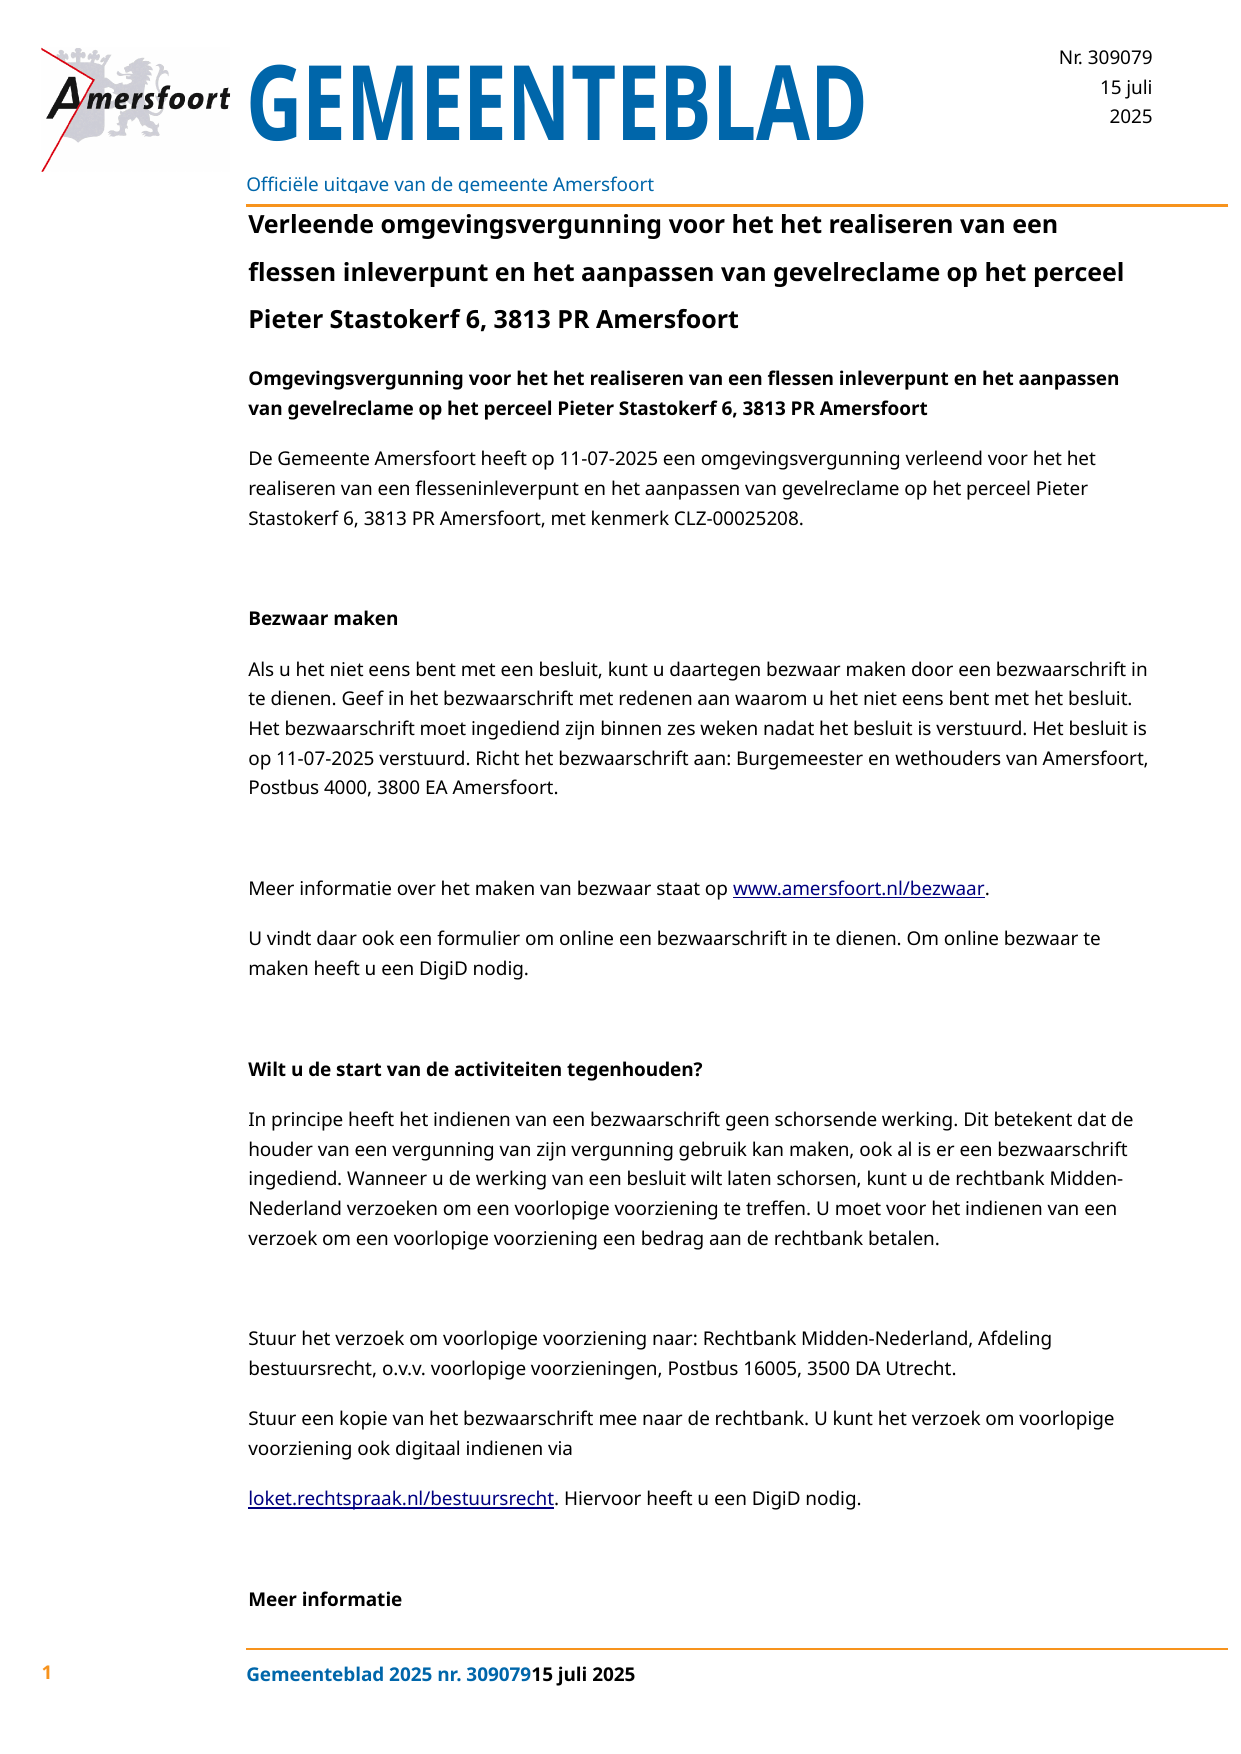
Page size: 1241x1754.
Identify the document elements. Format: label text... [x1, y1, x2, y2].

text U vindt daar ook een formulier om online een bezwaarschrift in te dienen. Om online bezwaar te maken heeft u een DigiD nodig. [248, 926, 1152, 981]
text In principe heeft het indienen van een bezwaarschrift geen schorsende werking. Dit betekent dat de houder van een vergunning van zijn vergunning gebruik kan maken, ook al is er een bezwaarschrift ingediend. Wanneer u de werking van een besluit wilt laten schorsen, kunt u de rechtbank Midden-Nederland verzoeken om een voorlopige voorziening te treffen. U moet voor het indienen van een verzoek om een voorlopige voorziening een bedrag aan de rechtbank betalen. [248, 1106, 1152, 1250]
text Als u het niet eens bent met een besluit, kunt u daartegen bezwaar maken door een bezwaarschrift in te dienen. Geef in het bezwaarschrift met redenen aan waarom u het niet eens bent met het besluit. Het bezwaarschrift moet ingediend zijn binnen zes weken nadat het besluit is verstuurd. Het besluit is op 11-07-2025 verstuurd. Richt het bezwaarschrift aan: Burgemeester en wethouders van Amersfoort, Postbus 4000, 3800 EA Amersfoort. [248, 656, 1152, 800]
text Wilt u de start van de activiteiten tegenhouden? [248, 1056, 1152, 1082]
picture [41, 47, 231, 172]
text Stuur het verzoek om voorlopige voorziening naar: Rechtbank Midden-Nederland, Afdeling bestuursrecht, o.v.v. voorlopige voorzieningen, Postbus 16005, 3500 DA Utrecht. [248, 1326, 1152, 1381]
text Stuur een kopie van het bezwaarschrift mee naar de rechtbank. U kunt het verzoek om voorlopige voorziening ook digitaal indienen via [248, 1406, 1152, 1461]
text Bezwaar maken [248, 606, 1152, 631]
text De Gemeente Amersfoort heeft op 11-07-2025 een omgevingsvergunning verleend voor het het realiseren van een flesseninleverpunt en het aanpassen van gevelreclame op het perceel Pieter Stastokerf 6, 3813 PR Amersfoort, met kenmerk CLZ-00025208. [248, 446, 1152, 530]
text Omgevingsvergunning voor het het realiseren van een flessen inleverpunt en het aanpassen van gevelreclame op het perceel Pieter Stastokerf 6, 3813 PR Amersfoort [248, 366, 1152, 421]
text Meer informatie over het maken van bezwaar staat op www.amersfoort.nl/bezwaar. [248, 875, 1152, 901]
text loket.rechtspraak.nl/bestuursrecht. Hiervoor heeft u een DigiD nodig. [248, 1486, 1152, 1511]
text Verleende omgevingsvergunning voor het het realiseren van een flessen inleverpunt en het aanpassen van gevelreclame op het perceel Pieter Stastokerf 6, 3813 PR Amersfoort [248, 207, 1152, 336]
text Meer informatie [248, 1586, 1152, 1612]
